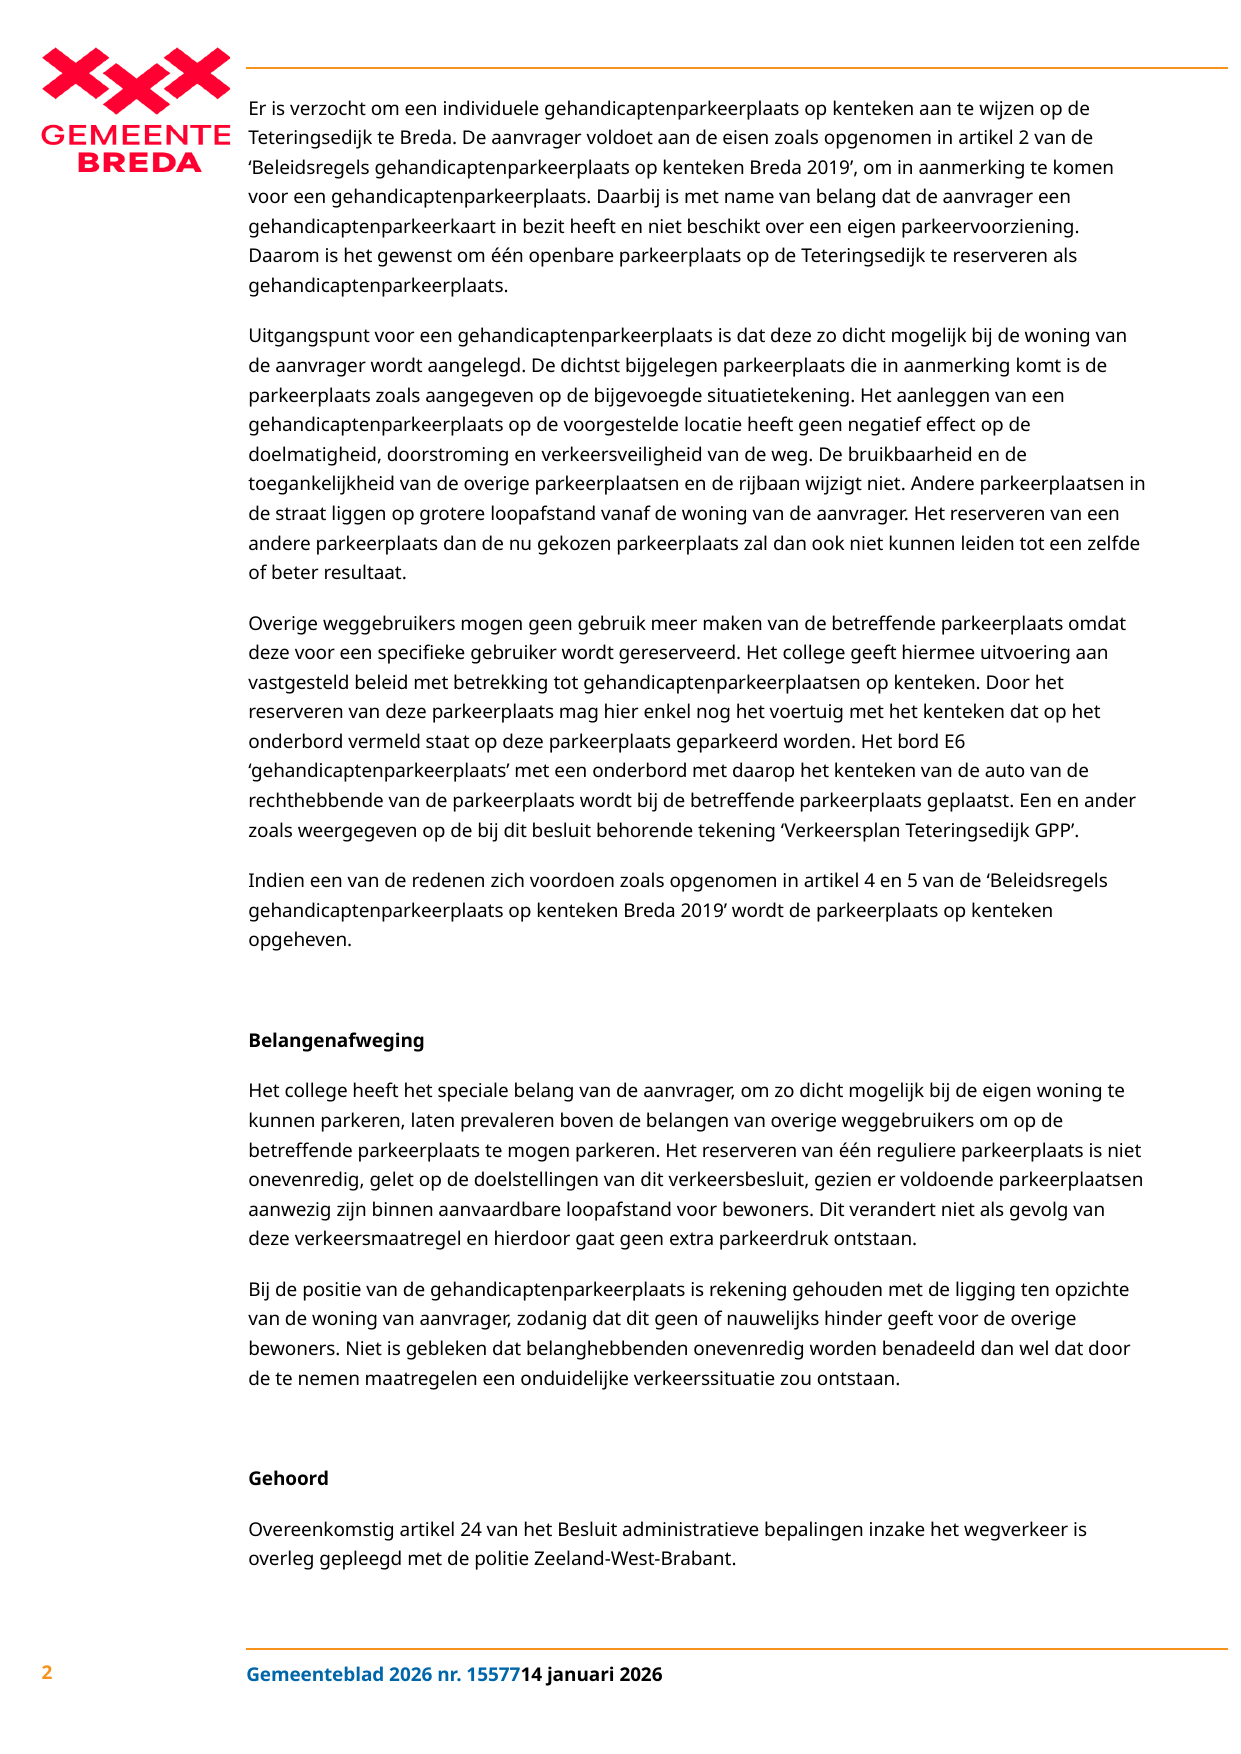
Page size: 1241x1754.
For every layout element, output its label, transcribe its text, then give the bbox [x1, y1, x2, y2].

text Indien een van de redenen zich voordoen zoals opgenomen in artikel 4 en 5 van de ‘Beleidsregels gehandicaptenparkeerplaats op kenteken Breda 2019’ wordt de parkeerplaats op kenteken opgeheven. [248, 867, 1152, 952]
picture [41, 47, 231, 172]
text Bij de positie van de gehandicaptenparkeerplaats is rekening gehouden met de ligging ten opzichte van de woning van aanvrager, zodanig dat dit geen of nauwelijks hinder geeft voor de overige bewoners. Niet is gebleken dat belanghebbenden onevenredig worden benadeeld dan wel dat door de te nemen maatregelen een onduidelijke verkeerssituatie zou ontstaan. [248, 1276, 1152, 1391]
text Het college heeft het speciale belang van de aanvrager, om zo dicht mogelijk bij de eigen woning te kunnen parkeren, laten prevaleren boven de belangen van overige weggebruikers om op de betreffende parkeerplaats te mogen parkeren. Het reserveren van één reguliere parkeerplaats is niet onevenredig, gelet op de doelstellingen van dit verkeersbesluit, gezien er voldoende parkeerplaatsen aanwezig zijn binnen aanvaardbare loopafstand voor bewoners. Dit verandert niet als gevolg van deze verkeersmaatregel en hierdoor gaat geen extra parkeerdruk ontstaan. [248, 1078, 1152, 1251]
text Gehoord [248, 1466, 1152, 1491]
text Uitgangspunt voor een gehandicaptenparkeerplaats is dat deze zo dicht mogelijk bij de woning van de aanvrager wordt aangelegd. De dichtst bijgelegen parkeerplaats die in aanmerking komt is de parkeerplaats zoals aangegeven op de bijgevoegde situatietekening. Het aanleggen van een gehandicaptenparkeerplaats op de voorgestelde locatie heeft geen negatief effect op de doelmatigheid, doorstroming en verkeersveiligheid van de weg. De bruikbaarheid en de toegankelijkheid van de overige parkeerplaatsen en de rijbaan wijzigt niet. Andere parkeerplaatsen in de straat liggen op grotere loopafstand vanaf de woning van de aanvrager. Het reserveren van een andere parkeerplaats dan de nu gekozen parkeerplaats zal dan ook niet kunnen leiden tot een zelfde of beter resultaat. [248, 323, 1152, 585]
text Er is verzocht om een individuele gehandicaptenparkeerplaats op kenteken aan te wijzen op de Teteringsedijk te Breda. De aanvrager voldoet aan de eisen zoals opgenomen in artikel 2 van de ‘Beleidsregels gehandicaptenparkeerplaats op kenteken Breda 2019’, om in aanmerking te komen voor een gehandicaptenparkeerplaats. Daarbij is met name van belang dat de aanvrager een gehandicaptenparkeerkaart in bezit heeft en niet beschikt over een eigen parkeervoorziening. Daarom is het gewenst om één openbare parkeerplaats op de Teteringsedijk te reserveren als gehandicaptenparkeerplaats. [248, 95, 1152, 298]
text Overeenkomstig artikel 24 van het Besluit administratieve bepalingen inzake het wegverkeer is overleg gepleegd met de politie Zeeland-West-Brabant. [248, 1516, 1152, 1571]
text Overige weggebruikers mogen geen gebruik meer maken van de betreffende parkeerplaats omdat deze voor een specifieke gebruiker wordt gereserveerd. Het college geeft hiermee uitvoering aan vastgesteld beleid met betrekking tot gehandicaptenparkeerplaatsen op kenteken. Door het reserveren van deze parkeerplaats mag hier enkel nog het voertuig met het kenteken dat op het onderbord vermeld staat op deze parkeerplaats geparkeerd worden. Het bord E6 ‘gehandicaptenparkeerplaats’ met een onderbord met daarop het kenteken van de auto van de rechthebbende van de parkeerplaats wordt bij de betreffende parkeerplaats geplaatst. Een en ander zoals weergegeven op de bij dit besluit behorende tekening ‘Verkeersplan Teteringsedijk GPP’. [248, 610, 1152, 843]
text Belangenafweging [248, 1027, 1152, 1053]
